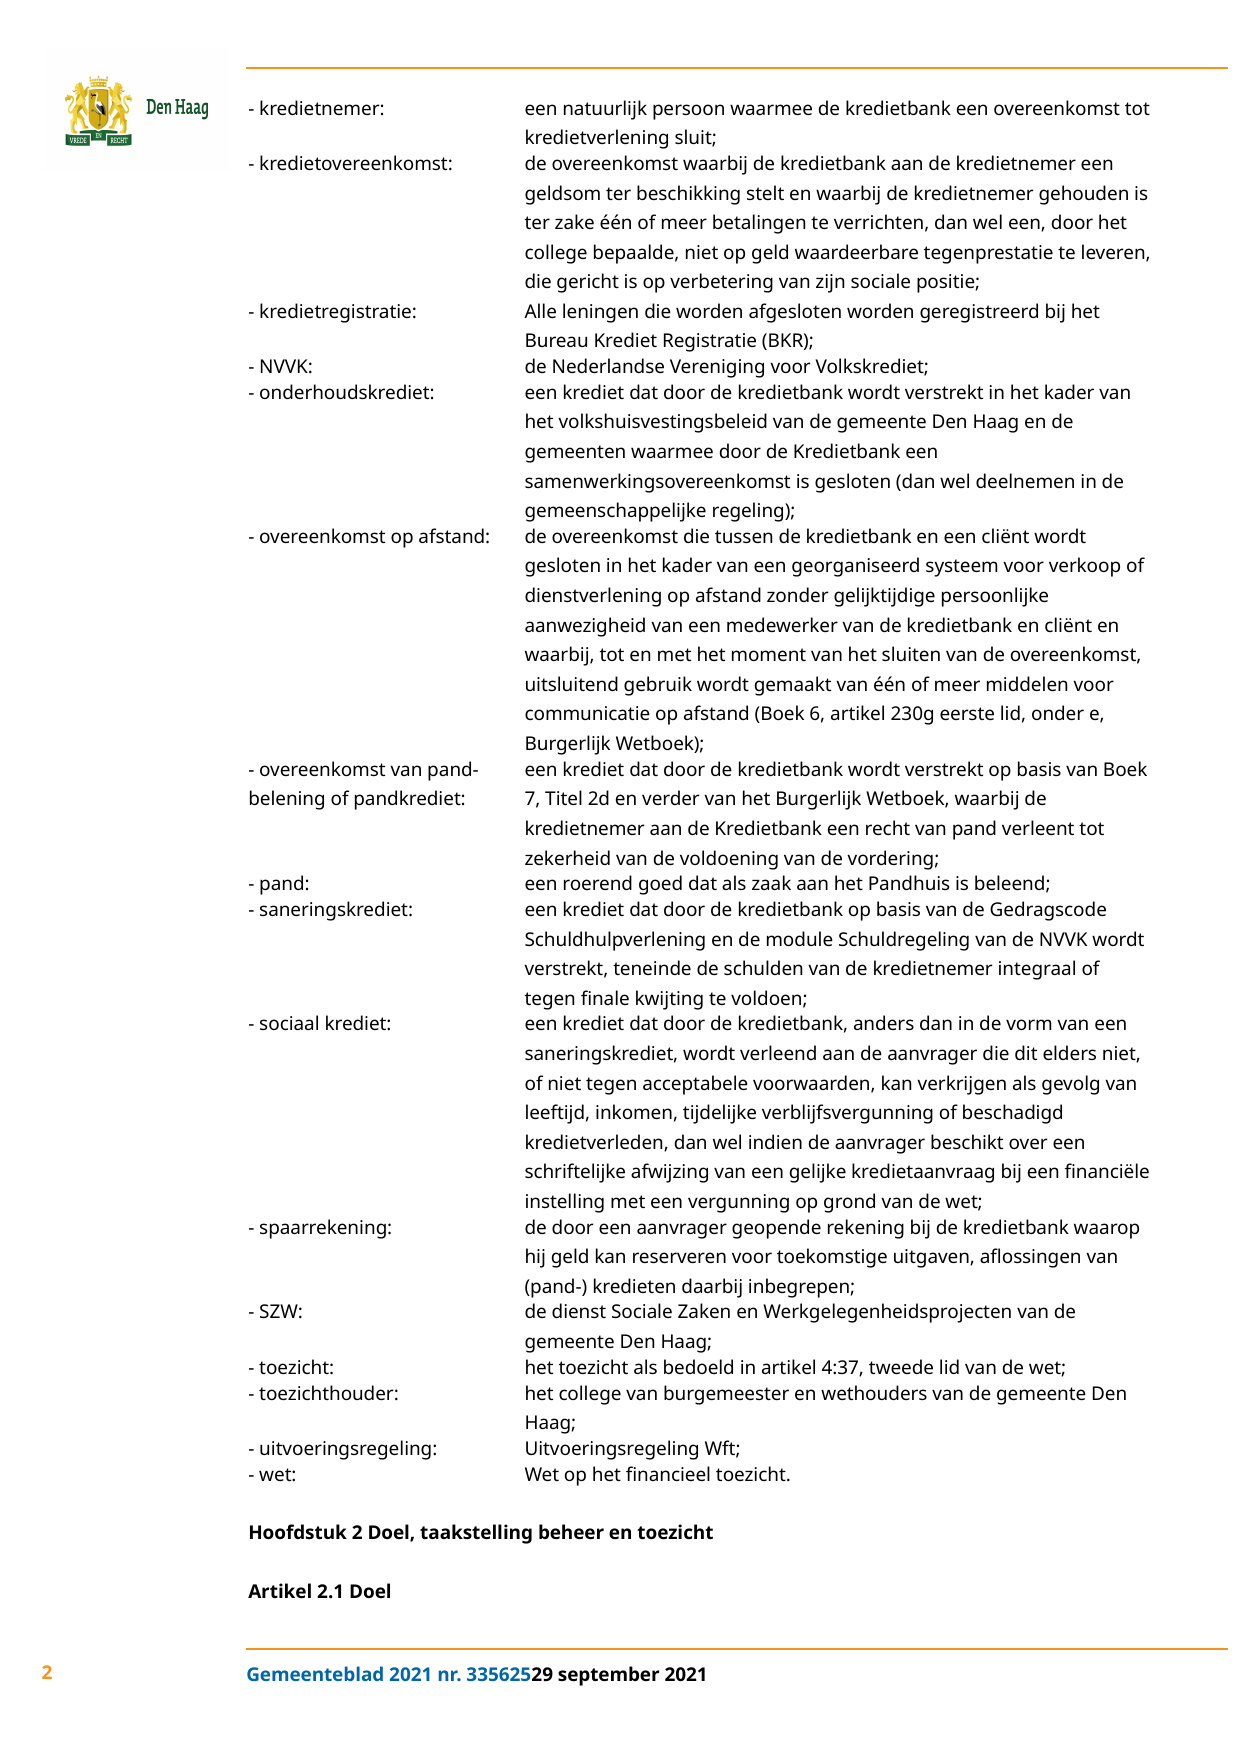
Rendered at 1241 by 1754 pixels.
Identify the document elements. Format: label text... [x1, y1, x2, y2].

table_cell - uitvoeringsregeling: [248, 1435, 524, 1461]
text Hoofdstuk 2 Doel, taakstelling beheer en toezicht [248, 1519, 1152, 1545]
table_cell een krediet dat door de kredietbank op basis van de Gedragscode Schuldhulpverlening en de module Schuldregeling van de NVVK wordt verstrekt, teneinde de schulden van de kredietnemer integraal of tegen finale kwijting te voldoen; [524, 896, 1152, 1011]
table_cell een natuurlijk persoon waarmee de kredietbank een overeenkomst tot kredietverlening sluit; [524, 95, 1152, 150]
table_cell - SZW: [248, 1299, 524, 1354]
table_cell - spaarrekening: [248, 1214, 524, 1299]
table_cell - overeenkomst op afstand: [248, 523, 524, 756]
table_cell - pand: [248, 870, 524, 896]
table_cell de overeenkomst waarbij de kredietbank aan de kredietnemer een geldsom ter beschikking stelt en waarbij de kredietnemer gehouden is ter zake één of meer betalingen te verrichten, dan wel een, door het college bepaalde, niet op geld waardeerbare tegenprestatie te leveren, die gericht is op verbetering van zijn sociale positie; Alle leningen die worden afgesloten worden geregistreerd bij het Bureau Krediet Registratie (BKR); [524, 150, 1152, 353]
table_cell het college van burgemeester en wethouders van de gemeente Den Haag; [524, 1380, 1152, 1435]
text Artikel 2.1 Doel [248, 1578, 1152, 1604]
table_cell de dienst Sociale Zaken en Werkgelegenheidsprojecten van de gemeente Den Haag; [524, 1299, 1152, 1354]
table_cell - wet: [248, 1461, 524, 1487]
table_cell de Nederlandse Vereniging voor Volkskrediet; [524, 353, 1152, 379]
table_cell - onderhoudskrediet: [248, 379, 524, 523]
table_cell - kredietovereenkomst: - kredietregistratie: [248, 150, 524, 353]
table_cell een krediet dat door de kredietbank wordt verstrekt in het kader van het volkshuisvestingsbeleid van de gemeente Den Haag en de gemeenten waarmee door de Kredietbank een samenwerkingsovereenkomst is gesloten (dan wel deelnemen in de gemeenschappelijke regeling); [524, 379, 1152, 523]
table_cell een roerend goed dat als zaak aan het Pandhuis is beleend; [524, 870, 1152, 896]
table_cell Uitvoeringsregeling Wft; [524, 1435, 1152, 1461]
table_cell - sociaal krediet: [248, 1011, 524, 1214]
table_cell de door een aanvrager geopende rekening bij de kredietbank waarop hij geld kan reserveren voor toekomstige uitgaven, aflossingen van (pand-) kredieten daarbij inbegrepen; [524, 1214, 1152, 1299]
table_cell het toezicht als bedoeld in artikel 4:37, tweede lid van de wet; [524, 1354, 1152, 1380]
table_cell - NVVK: [248, 353, 524, 379]
table_cell - kredietnemer: [248, 95, 524, 150]
table_cell een krediet dat door de kredietbank, anders dan in de vorm van een saneringskrediet, wordt verleend aan de aanvrager die dit elders niet, of niet tegen acceptabele voorwaarden, kan verkrijgen als gevolg van leeftijd, inkomen, tijdelijke verblijfsvergunning of beschadigd kredietverleden, dan wel indien de aanvrager beschikt over een schriftelijke afwijzing van een gelijke kredietaanvraag bij een financiële instelling met een vergunning op grond van de wet; [524, 1011, 1152, 1214]
table_cell - toezichthouder: [248, 1380, 524, 1435]
picture [41, 47, 231, 172]
table_cell Wet op het financieel toezicht. [524, 1461, 1152, 1487]
table_cell - saneringskrediet: [248, 896, 524, 1011]
table_cell - toezicht: [248, 1354, 524, 1380]
table_cell de overeenkomst die tussen de kredietbank en een cliënt wordt gesloten in het kader van een georganiseerd systeem voor verkoop of dienstverlening op afstand zonder gelijktijdige persoonlijke aanwezigheid van een medewerker van de kredietbank en cliënt en waarbij, tot en met het moment van het sluiten van de overeenkomst, uitsluitend gebruik wordt gemaakt van één of meer middelen voor communicatie op afstand (Boek 6, artikel 230g eerste lid, onder e, Burgerlijk Wetboek); [524, 523, 1152, 756]
table_cell - overeenkomst van pand-belening of pandkrediet: [248, 756, 524, 870]
table_cell een krediet dat door de kredietbank wordt verstrekt op basis van Boek 7, Titel 2d en verder van het Burgerlijk Wetboek, waarbij de kredietnemer aan de Kredietbank een recht van pand verleent tot zekerheid van de voldoening van de vordering; [524, 756, 1152, 870]
